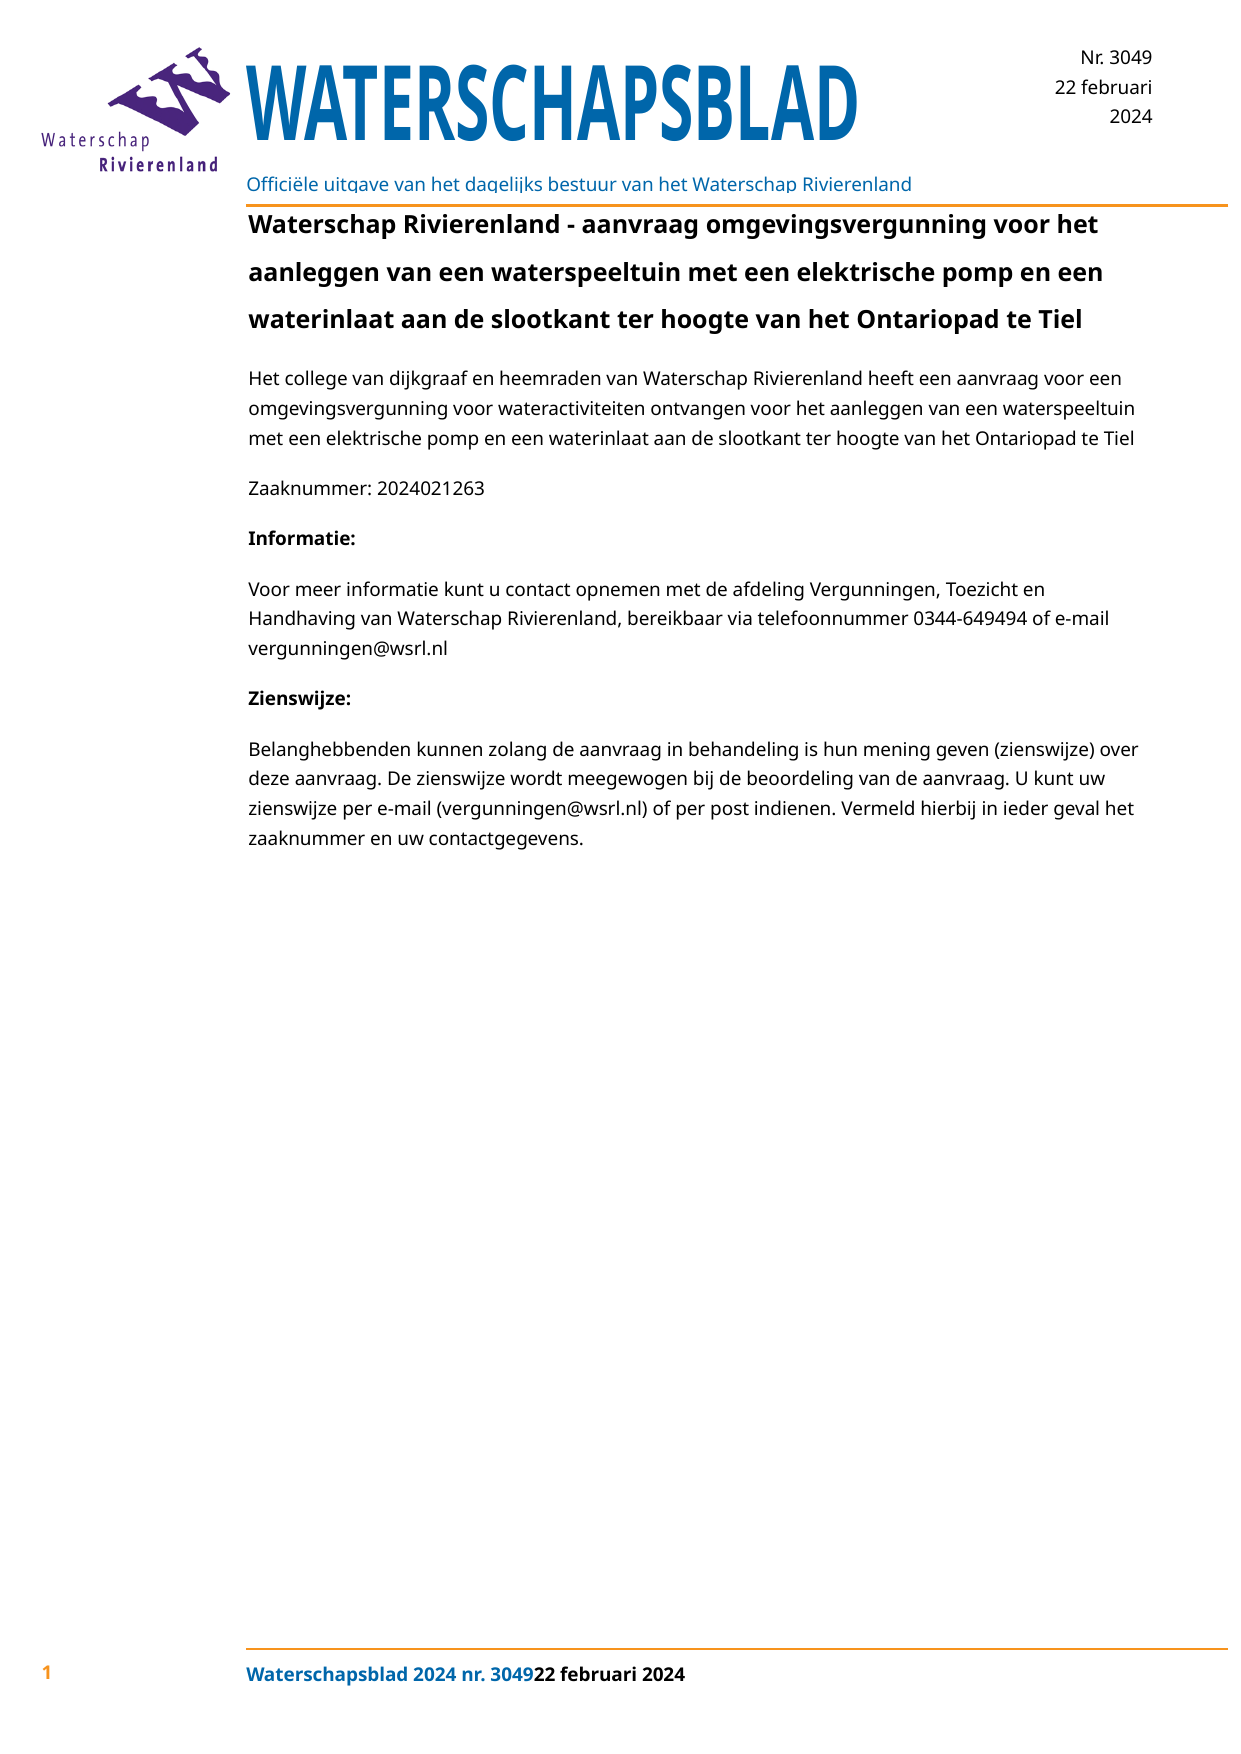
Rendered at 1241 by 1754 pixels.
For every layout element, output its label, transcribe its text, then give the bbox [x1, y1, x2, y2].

text Voor meer informatie kunt u contact opnemen met de afdeling Vergunningen, Toezicht en Handhaving van Waterschap Rivierenland, bereikbaar via telefoonnummer 0344-649494 of e-mail vergunningen@wsrl.nl [248, 576, 1152, 661]
text Belanghebbenden kunnen zolang de aanvraag in behandeling is hun mening geven (zienswijze) over deze aanvraag. De zienswijze wordt meegewogen bij de beoordeling van de aanvraag. U kunt uw zienswijze per e-mail (vergunningen@wsrl.nl) of per post indienen. Vermeld hierbij in ieder geval het zaaknummer en uw contactgegevens. [248, 736, 1152, 850]
text Zienswijze: [248, 686, 1152, 711]
text Informatie: [248, 526, 1152, 551]
picture [41, 47, 231, 172]
text Het college van dijkgraaf en heemraden van Waterschap Rivierenland heeft een aanvraag voor een omgevingsvergunning voor wateractiviteiten ontvangen voor het aanleggen van een waterspeeltuin met een elektrische pomp en een waterinlaat aan de slootkant ter hoogte van het Ontariopad te Tiel [248, 366, 1152, 450]
text Zaaknummer: 2024021263 [248, 475, 1152, 501]
text Waterschap Rivierenland - aanvraag omgevingsvergunning voor het aanleggen van een waterspeeltuin met een elektrische pomp en een waterinlaat aan de slootkant ter hoogte van het Ontariopad te Tiel [248, 207, 1152, 336]
